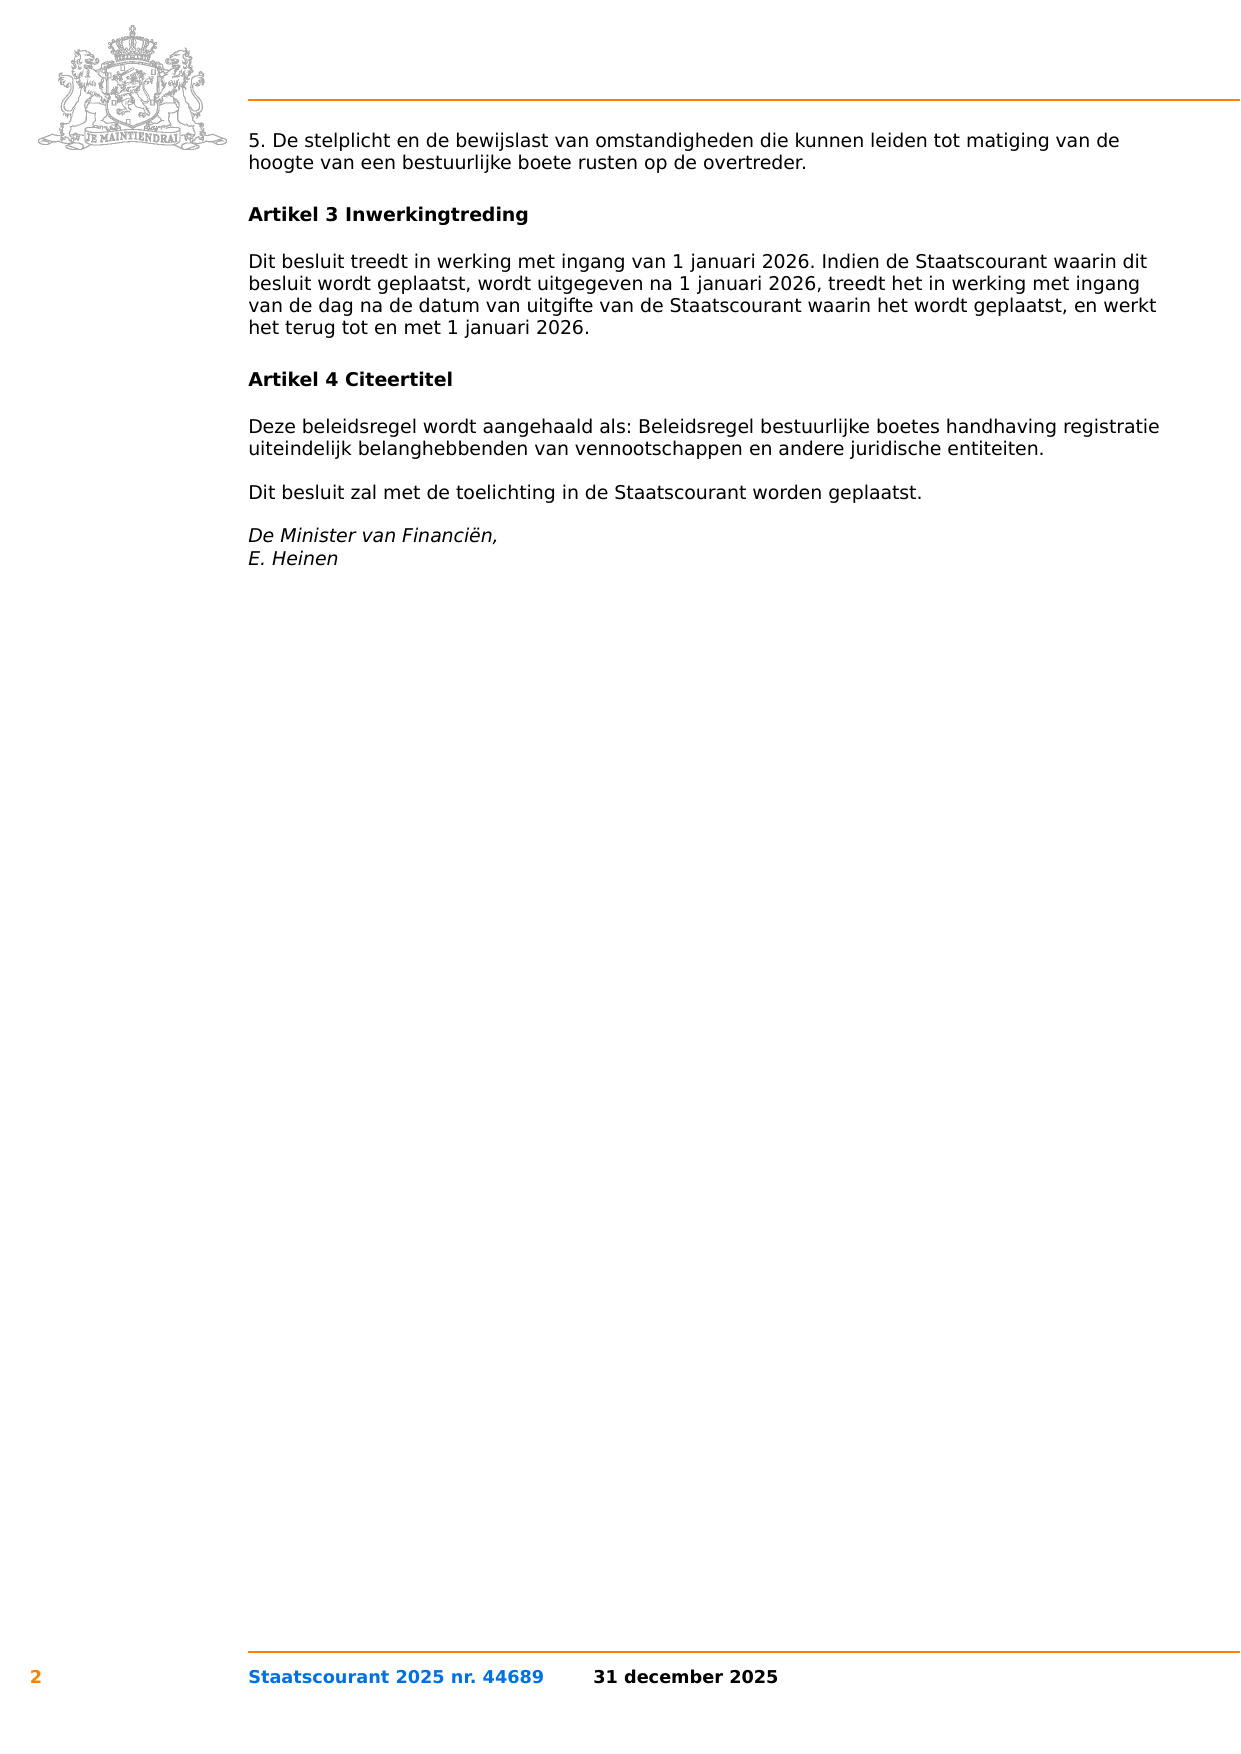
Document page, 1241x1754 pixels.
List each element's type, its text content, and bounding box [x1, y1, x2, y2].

text Dit besluit treedt in werking met ingang van 1 januari 2026. Indien de Staatscourant waarin dit besluit wordt geplaatst, wordt uitgegeven na 1 januari 2026, treedt het in werking met ingang van de dag na de datum van uitgifte van de Staatscourant waarin het wordt geplaatst, en werkt het terug tot en met 1 januari 2026. [248, 251, 1163, 339]
text Dit besluit zal met de toelichting in de Staatscourant worden geplaatst. [248, 482, 1163, 503]
picture [38, 25, 227, 150]
text Deze beleidsregel wordt aangehaald als: Beleidsregel bestuurlijke boetes handhaving registratie uiteindelijk belanghebbenden van vennootschappen en andere juridische entiteiten. [248, 416, 1163, 460]
subtitle Artikel 4 Citeertitel [248, 369, 1163, 391]
text De Minister van Financiën, E. Heinen [248, 525, 1163, 569]
text 5. De stelplicht en de bewijslast van omstandigheden die kunnen leiden tot matiging van de hoogte van een bestuurlijke boete rusten op de overtreder. [248, 130, 1163, 174]
subtitle Artikel 3 Inwerkingtreding [248, 204, 1163, 226]
